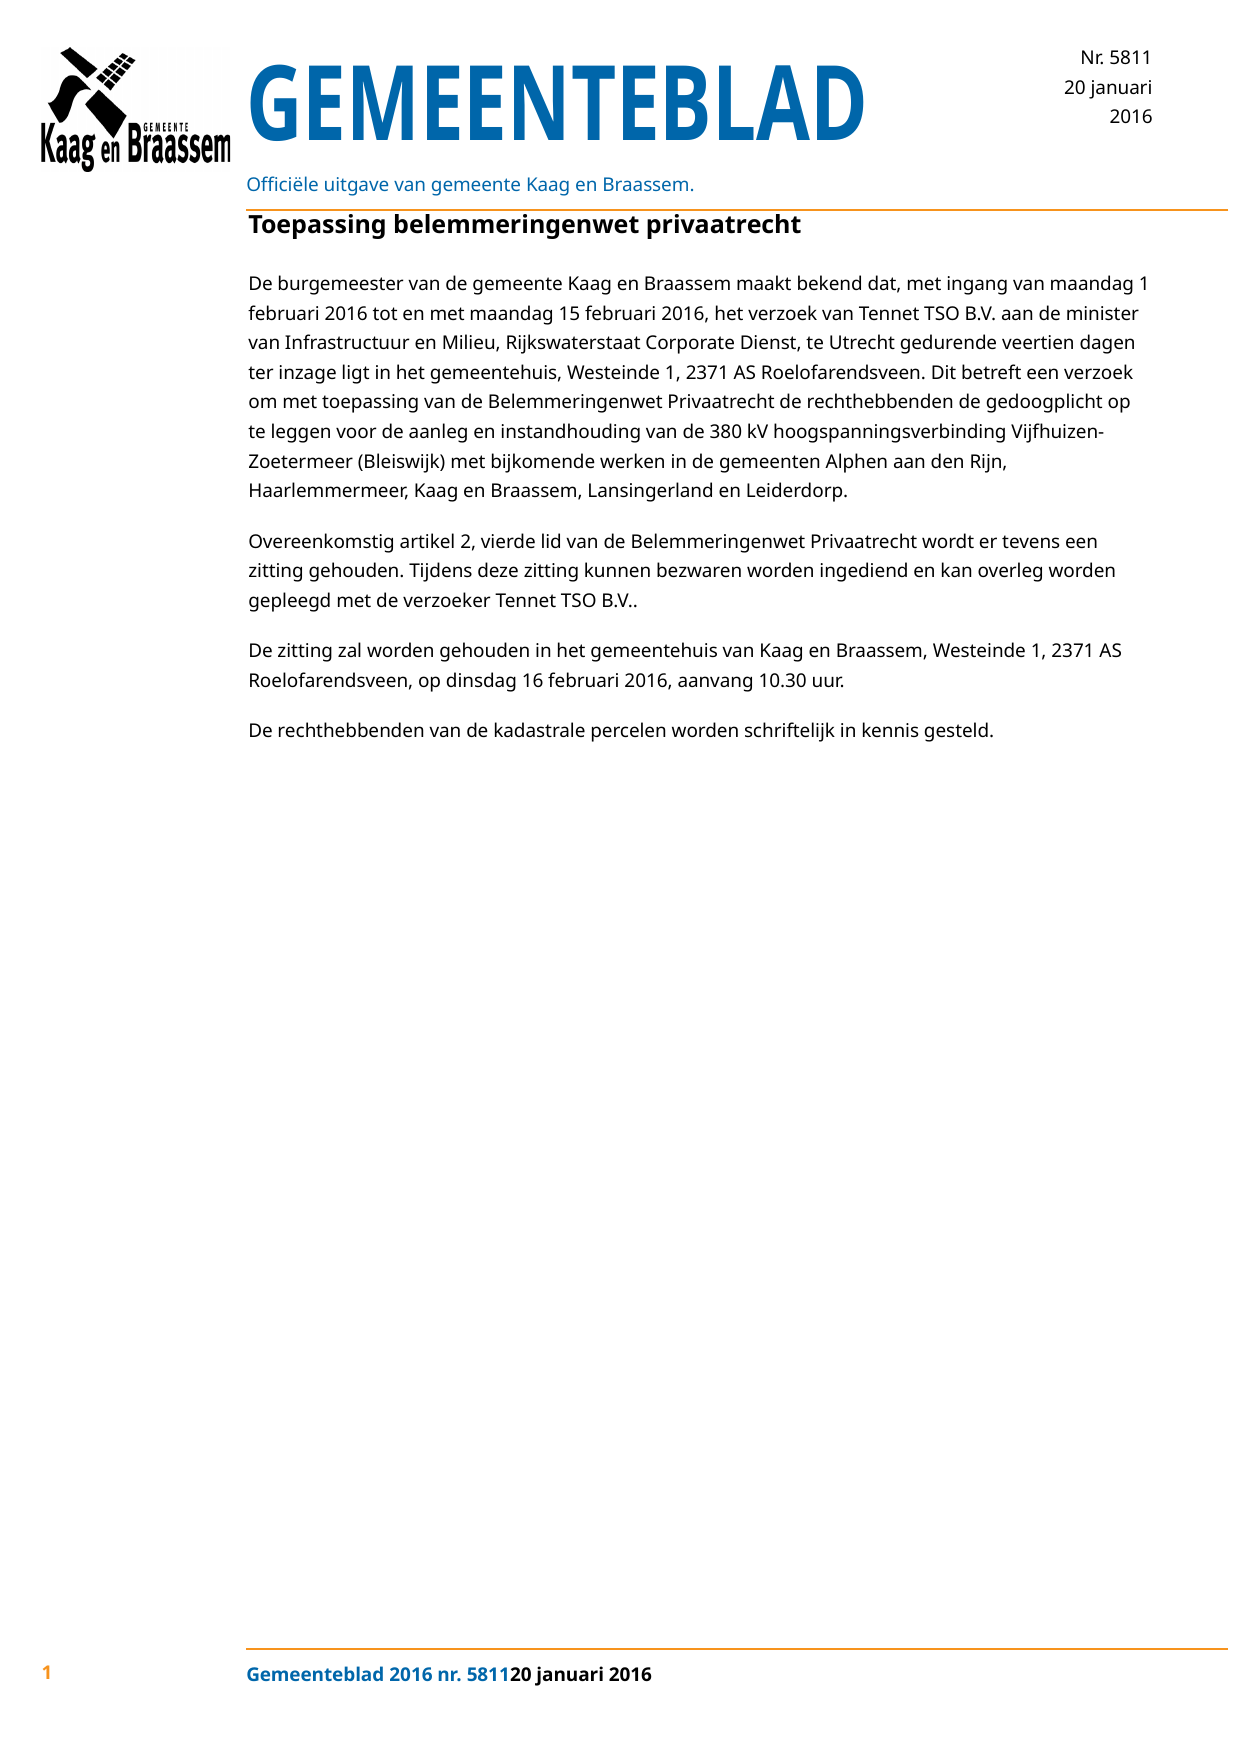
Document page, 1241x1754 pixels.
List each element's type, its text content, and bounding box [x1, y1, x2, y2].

text Overeenkomstig artikel 2, vierde lid van de Belemmeringenwet Privaatrecht wordt er tevens een zitting gehouden. Tijdens deze zitting kunnen bezwaren worden ingediend en kan overleg worden gepleegd met de verzoeker Tennet TSO B.V.. [248, 528, 1152, 613]
picture [41, 47, 231, 172]
text De rechthebbenden van de kadastrale percelen worden schriftelijk in kennis gesteld. [248, 717, 1152, 743]
text De zitting zal worden gehouden in het gemeentehuis van Kaag en Braassem, Westeinde 1, 2371 AS Roelofarendsveen, op dinsdag 16 februari 2016, aanvang 10.30 uur. [248, 637, 1152, 693]
text Toepassing belemmeringenwet privaatrecht [248, 211, 1152, 241]
text De burgemeester van de gemeente Kaag en Braassem maakt bekend dat, met ingang van maandag 1 februari 2016 tot en met maandag 15 februari 2016, het verzoek van Tennet TSO B.V. aan de minister van Infrastructuur en Milieu, Rijkswaterstaat Corporate Dienst, te Utrecht gedurende veertien dagen ter inzage ligt in het gemeentehuis, Westeinde 1, 2371 AS Roelofarendsveen. Dit betreft een verzoek om met toepassing van de Belemmeringenwet Privaatrecht de rechthebbenden de gedoogplicht op te leggen voor de aanleg en instandhouding van de 380 kV hoogspanningsverbinding Vijfhuizen-Zoetermeer (Bleiswijk) met bijkomende werken in de gemeenten Alphen aan den Rijn, Haarlemmermeer, Kaag en Braassem, Lansingerland en Leiderdorp. [248, 270, 1152, 503]
